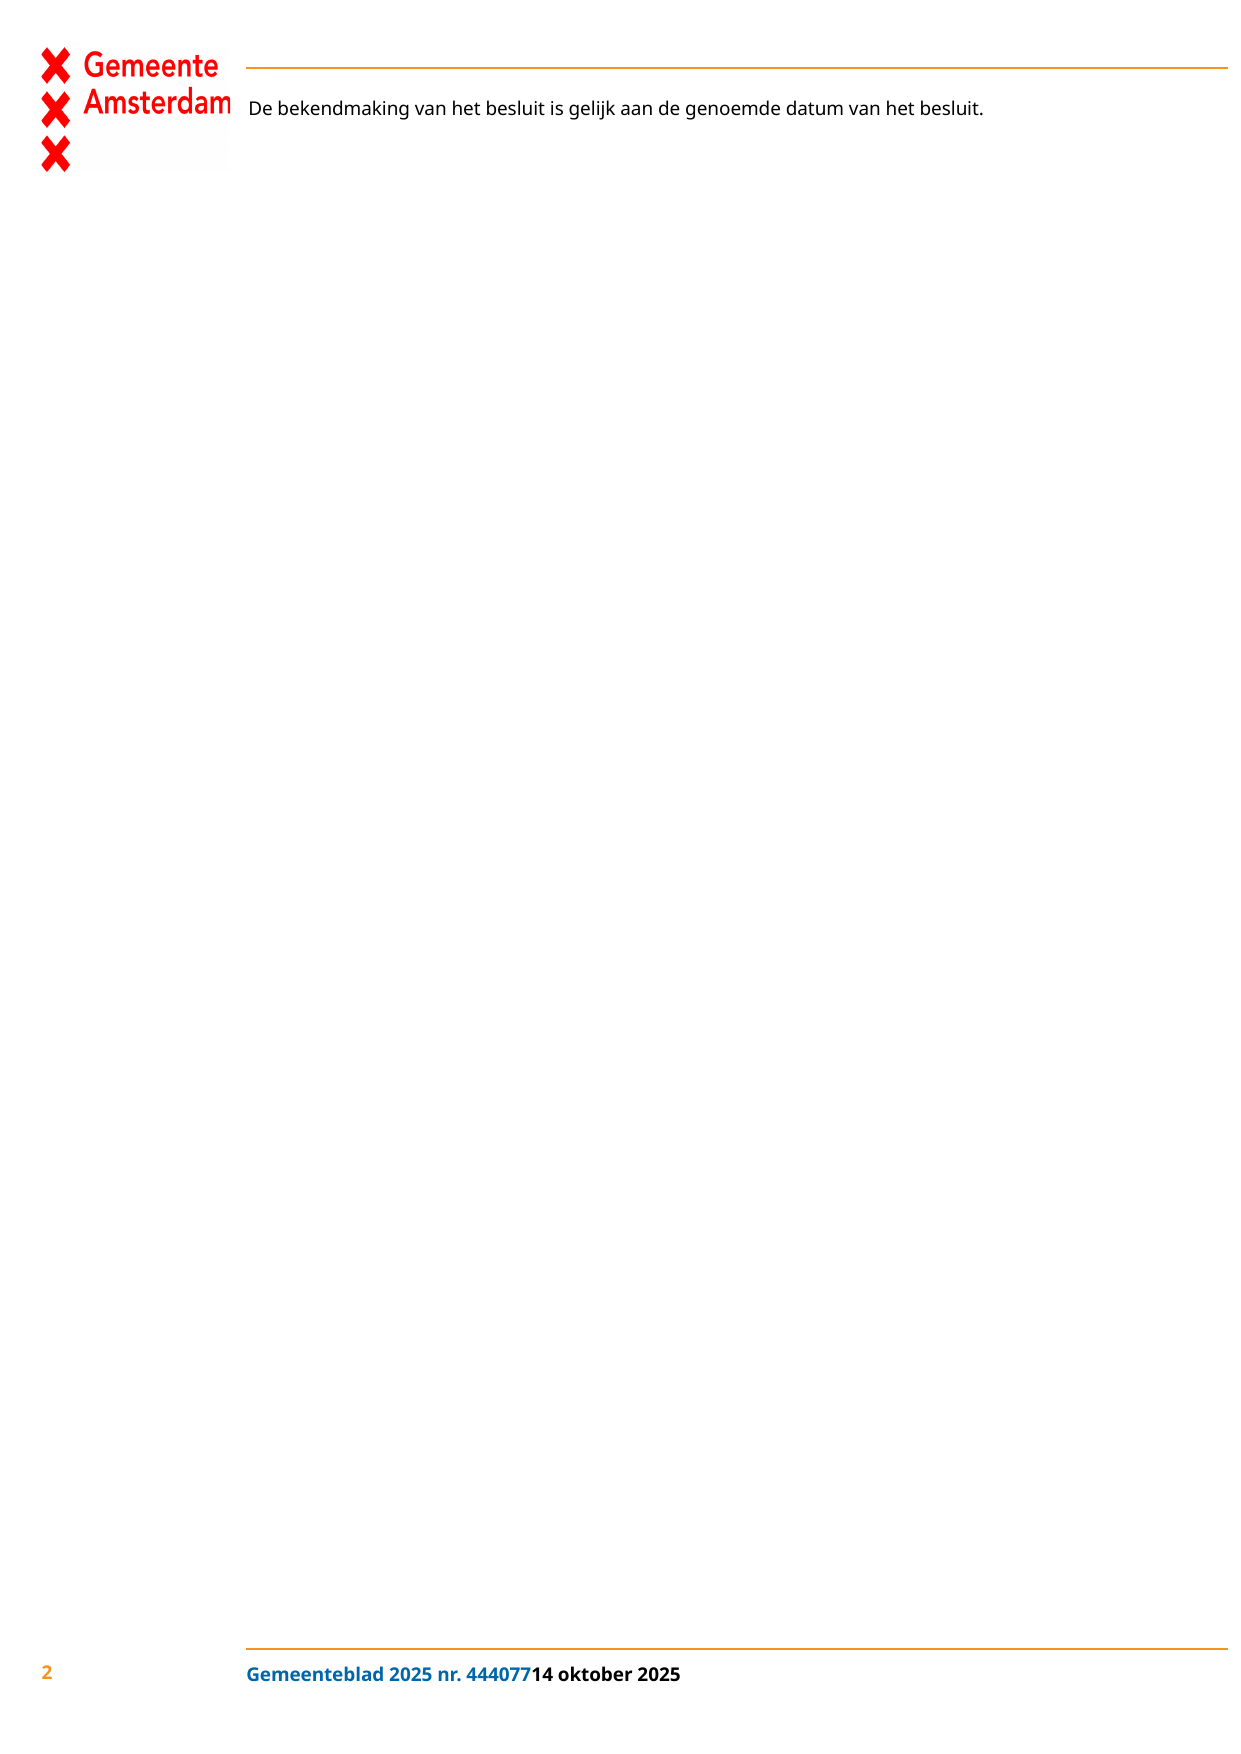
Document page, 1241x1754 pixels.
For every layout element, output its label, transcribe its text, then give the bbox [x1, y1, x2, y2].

text De bekendmaking van het besluit is gelijk aan de genoemde datum van het besluit. [248, 95, 1152, 121]
picture [41, 47, 231, 172]
